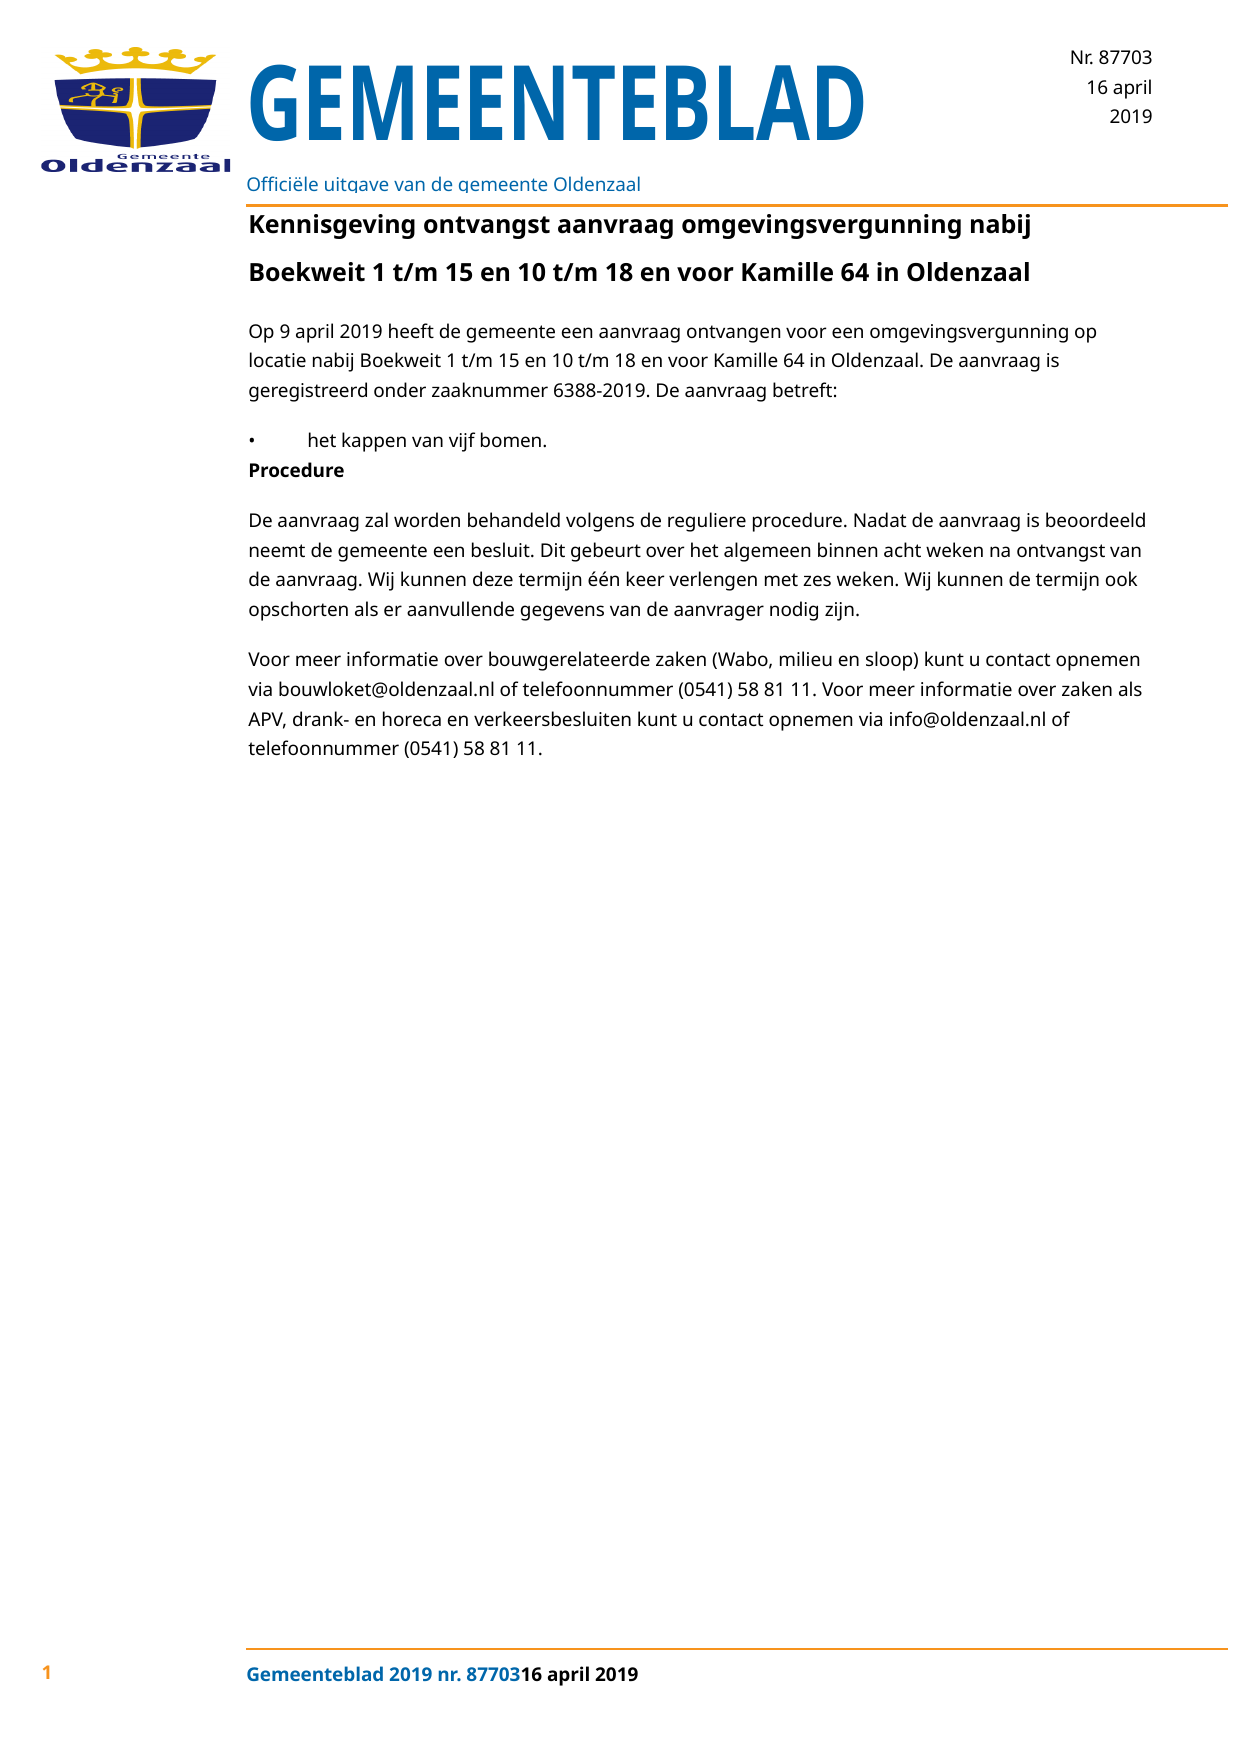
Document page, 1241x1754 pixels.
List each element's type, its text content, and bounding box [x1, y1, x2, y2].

picture [41, 47, 231, 172]
text Kennisgeving ontvangst aanvraag omgevingsvergunning nabij Boekweit 1 t/m 15 en 10 t/m 18 en voor Kamille 64 in Oldenzaal [248, 207, 1152, 288]
text Procedure [248, 457, 1152, 483]
text Op 9 april 2019 heeft de gemeente een aanvraag ontvangen voor een omgevingsvergunning op locatie nabij Boekweit 1 t/m 15 en 10 t/m 18 en voor Kamille 64 in Oldenzaal. De aanvraag is geregistreerd onder zaaknummer 6388-2019. De aanvraag betreft: [248, 318, 1152, 403]
list het kappen van vijf bomen. [248, 427, 1152, 453]
text De aanvraag zal worden behandeld volgens de reguliere procedure. Nadat de aanvraag is beoordeeld neemt de gemeente een besluit. Dit gebeurt over het algemeen binnen acht weken na ontvangst van de aanvraag. Wij kunnen deze termijn één keer verlengen met zes weken. Wij kunnen de termijn ook opschorten als er aanvullende gegevens van de aanvrager nodig zijn. [248, 507, 1152, 622]
text Voor meer informatie over bouwgerelateerde zaken (Wabo, milieu en sloop) kunt u contact opnemen via bouwloket@oldenzaal.nl of telefoonnummer (0541) 58 81 11. Voor meer informatie over zaken als APV, drank- en horeca en verkeersbesluiten kunt u contact opnemen via info@oldenzaal.nl of telefoonnummer (0541) 58 81 11. [248, 647, 1152, 761]
